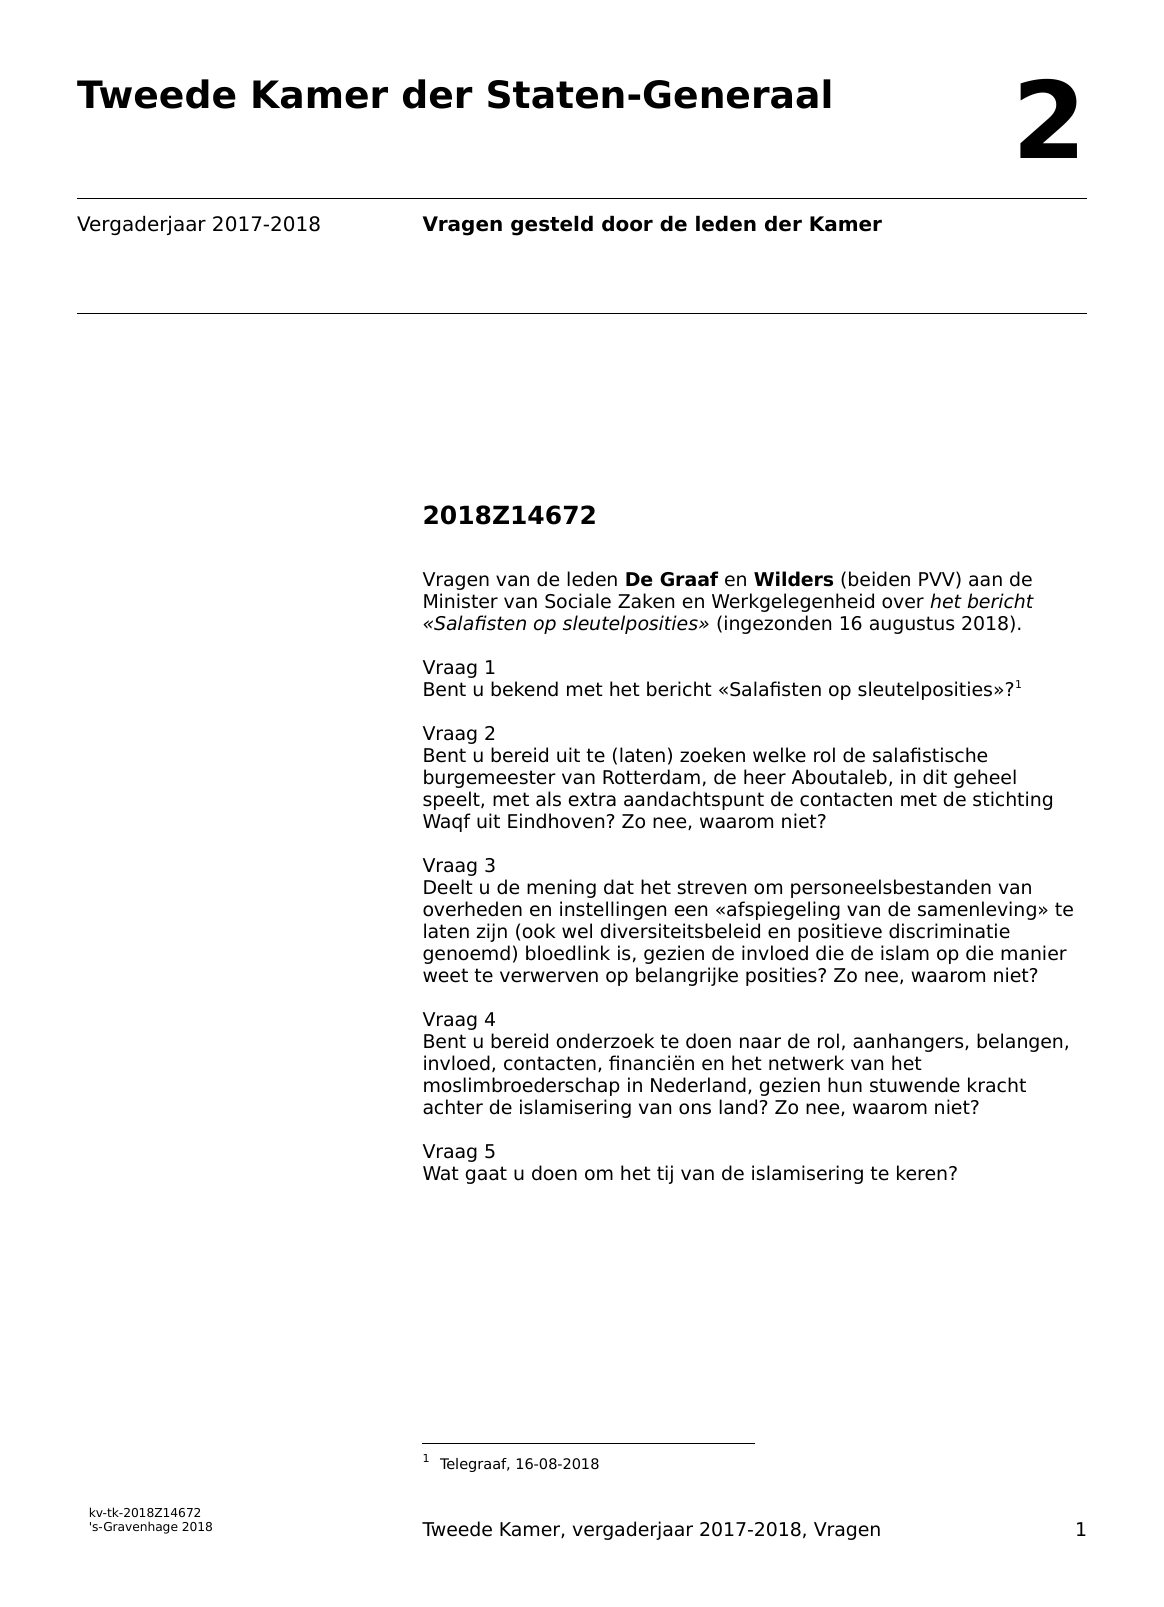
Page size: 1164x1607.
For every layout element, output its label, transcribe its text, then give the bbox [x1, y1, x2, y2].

text Bent u bereid onderzoek te doen naar de rol, aanhangers, belangen, invloed, contacten, financiën en het netwerk van het moslimbroederschap in Nederland, gezien hun stuwende kracht achter de islamisering van ons land? Zo nee, waarom niet? [422, 1031, 1087, 1119]
table_cell Vergaderjaar 2017-2018 [77, 199, 422, 313]
table_header Tweede Kamer der Staten-Generaal [77, 59, 886, 198]
table_header 2 [886, 59, 1087, 198]
text Vragen van de leden De Graaf en Wilders (beiden PVV) aan de Minister van Sociale Zaken en Werkgelegenheid over het bericht «Salafisten op sleutelposities» (ingezonden 16 augustus 2018). [422, 569, 1087, 635]
text kv-tk-2018Z14672 [88, 1506, 323, 1520]
text Vraag 4 [422, 1009, 1087, 1031]
text Telegraaf, 16-08-2018 [422, 1452, 1087, 1474]
text Wat gaat u doen om het tij van de islamisering te keren? [422, 1163, 1087, 1185]
text Vraag 5 [422, 1141, 1087, 1163]
text Deelt u de mening dat het streven om personeelsbestanden van overheden en instellingen een «afspiegeling van de samenleving» te laten zijn (ook wel diversiteitsbeleid en positieve discriminatie genoemd) bloedlink is, gezien de invloed die de islam op die manier weet te verwerven op belangrijke posities? Zo nee, waarom niet? [422, 877, 1087, 987]
text Vraag 2 [422, 723, 1087, 745]
text Bent u bereid uit te (laten) zoeken welke rol de salafistische burgemeester van Rotterdam, de heer Aboutaleb, in dit geheel speelt, met als extra aandachtspunt de contacten met de stichting Waqf uit Eindhoven? Zo nee, waarom niet? [422, 745, 1087, 833]
table_cell Vragen gesteld door de leden der Kamer [422, 199, 1087, 313]
text 2018Z14672 [422, 501, 1087, 531]
text Vraag 3 [422, 855, 1087, 877]
text 's-Gravenhage 2018 [88, 1520, 323, 1534]
text Vraag 1 [422, 657, 1087, 679]
text Bent u bekend met het bericht «Salafisten op sleutelposities»? [422, 679, 1087, 701]
